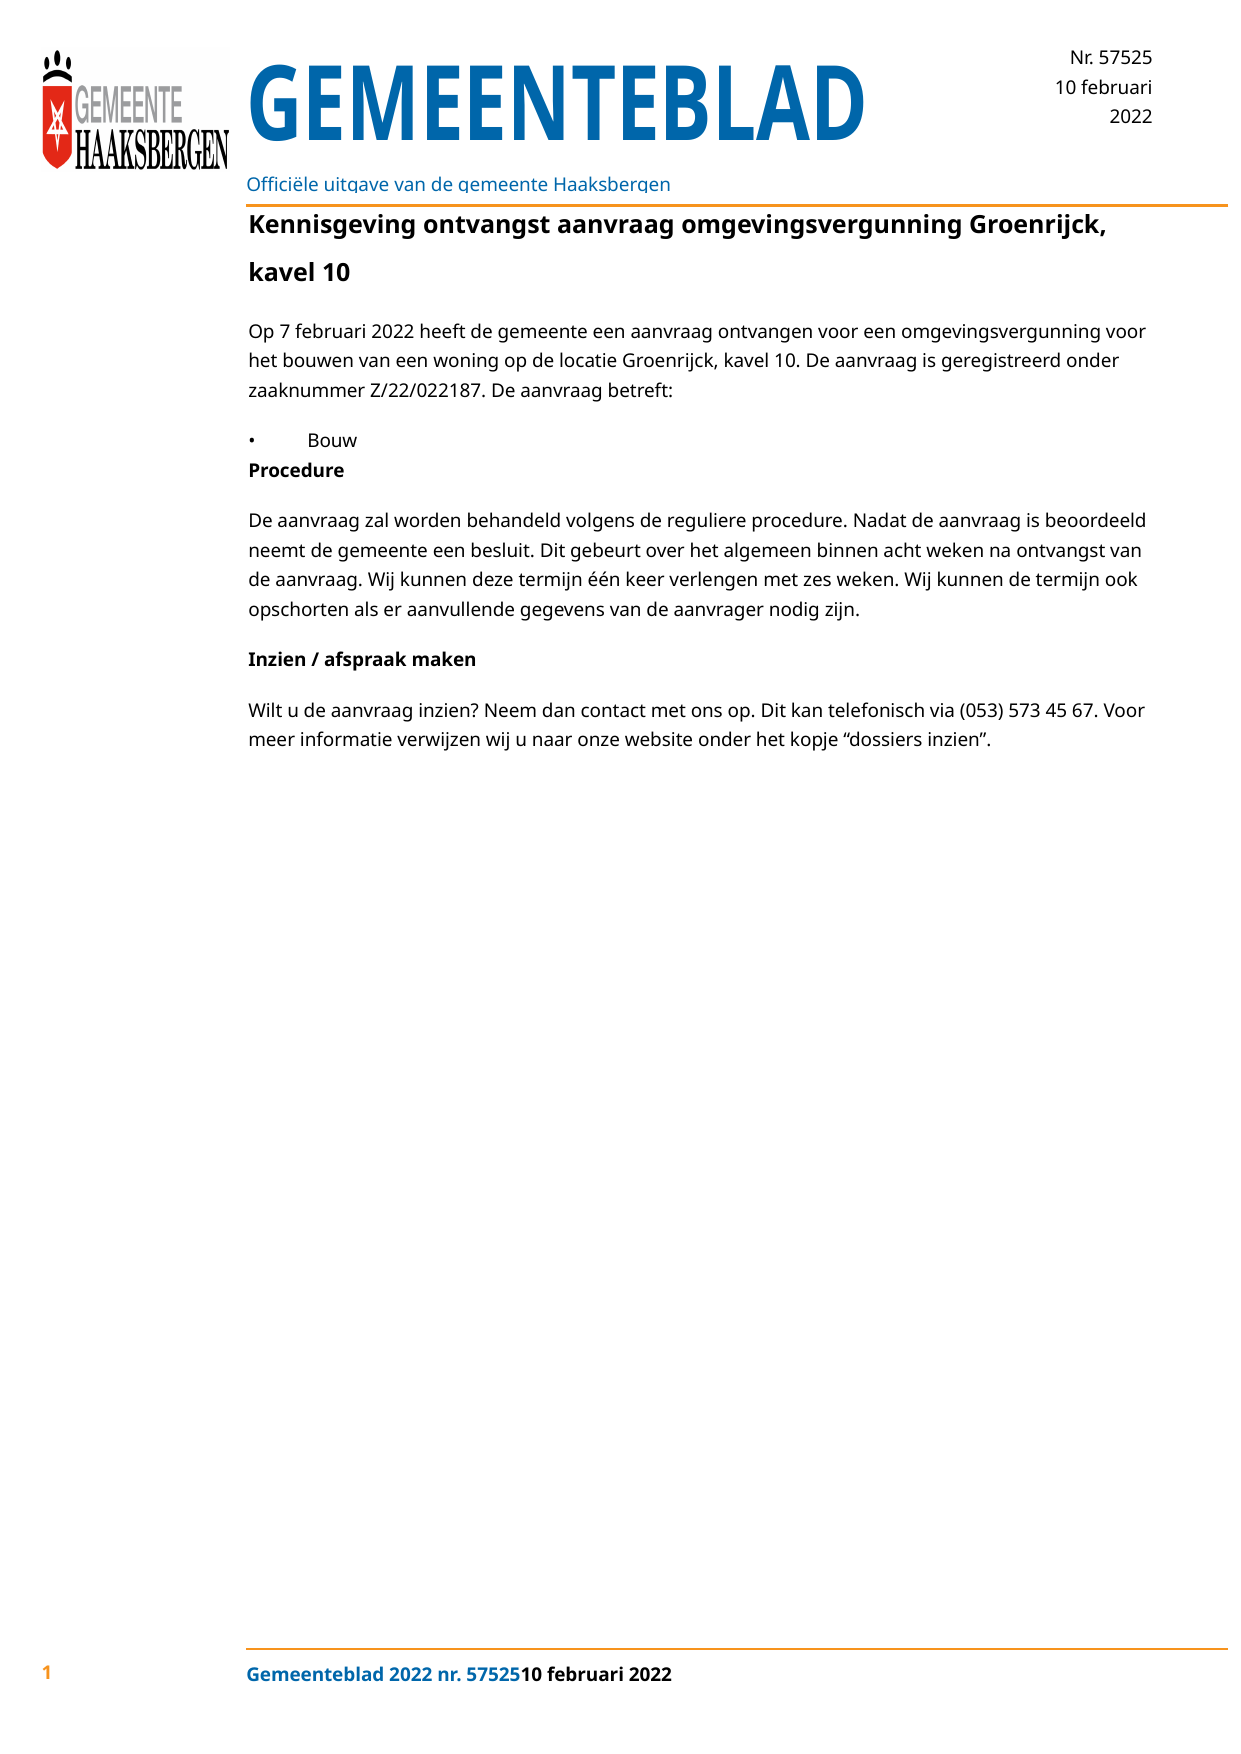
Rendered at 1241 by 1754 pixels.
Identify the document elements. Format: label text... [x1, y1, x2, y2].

picture [41, 47, 231, 172]
text De aanvraag zal worden behandeld volgens de reguliere procedure. Nadat de aanvraag is beoordeeld neemt de gemeente een besluit. Dit gebeurt over het algemeen binnen acht weken na ontvangst van de aanvraag. Wij kunnen deze termijn één keer verlengen met zes weken. Wij kunnen de termijn ook opschorten als er aanvullende gegevens van de aanvrager nodig zijn. [248, 507, 1152, 622]
list Bouw [248, 427, 1152, 453]
text Kennisgeving ontvangst aanvraag omgevingsvergunning Groenrijck, kavel 10 [248, 207, 1152, 288]
text Op 7 februari 2022 heeft de gemeente een aanvraag ontvangen voor een omgevingsvergunning voor het bouwen van een woning op de locatie Groenrijck, kavel 10. De aanvraag is geregistreerd onder zaaknummer Z/22/022187. De aanvraag betreft: [248, 318, 1152, 403]
text Inzien / afspraak maken [248, 647, 1152, 672]
text Procedure [248, 457, 1152, 483]
text Wilt u de aanvraag inzien? Neem dan contact met ons op. Dit kan telefonisch via (053) 573 45 67. Voor meer informatie verwijzen wij u naar onze website onder het kopje “dossiers inzien”. [248, 697, 1152, 752]
